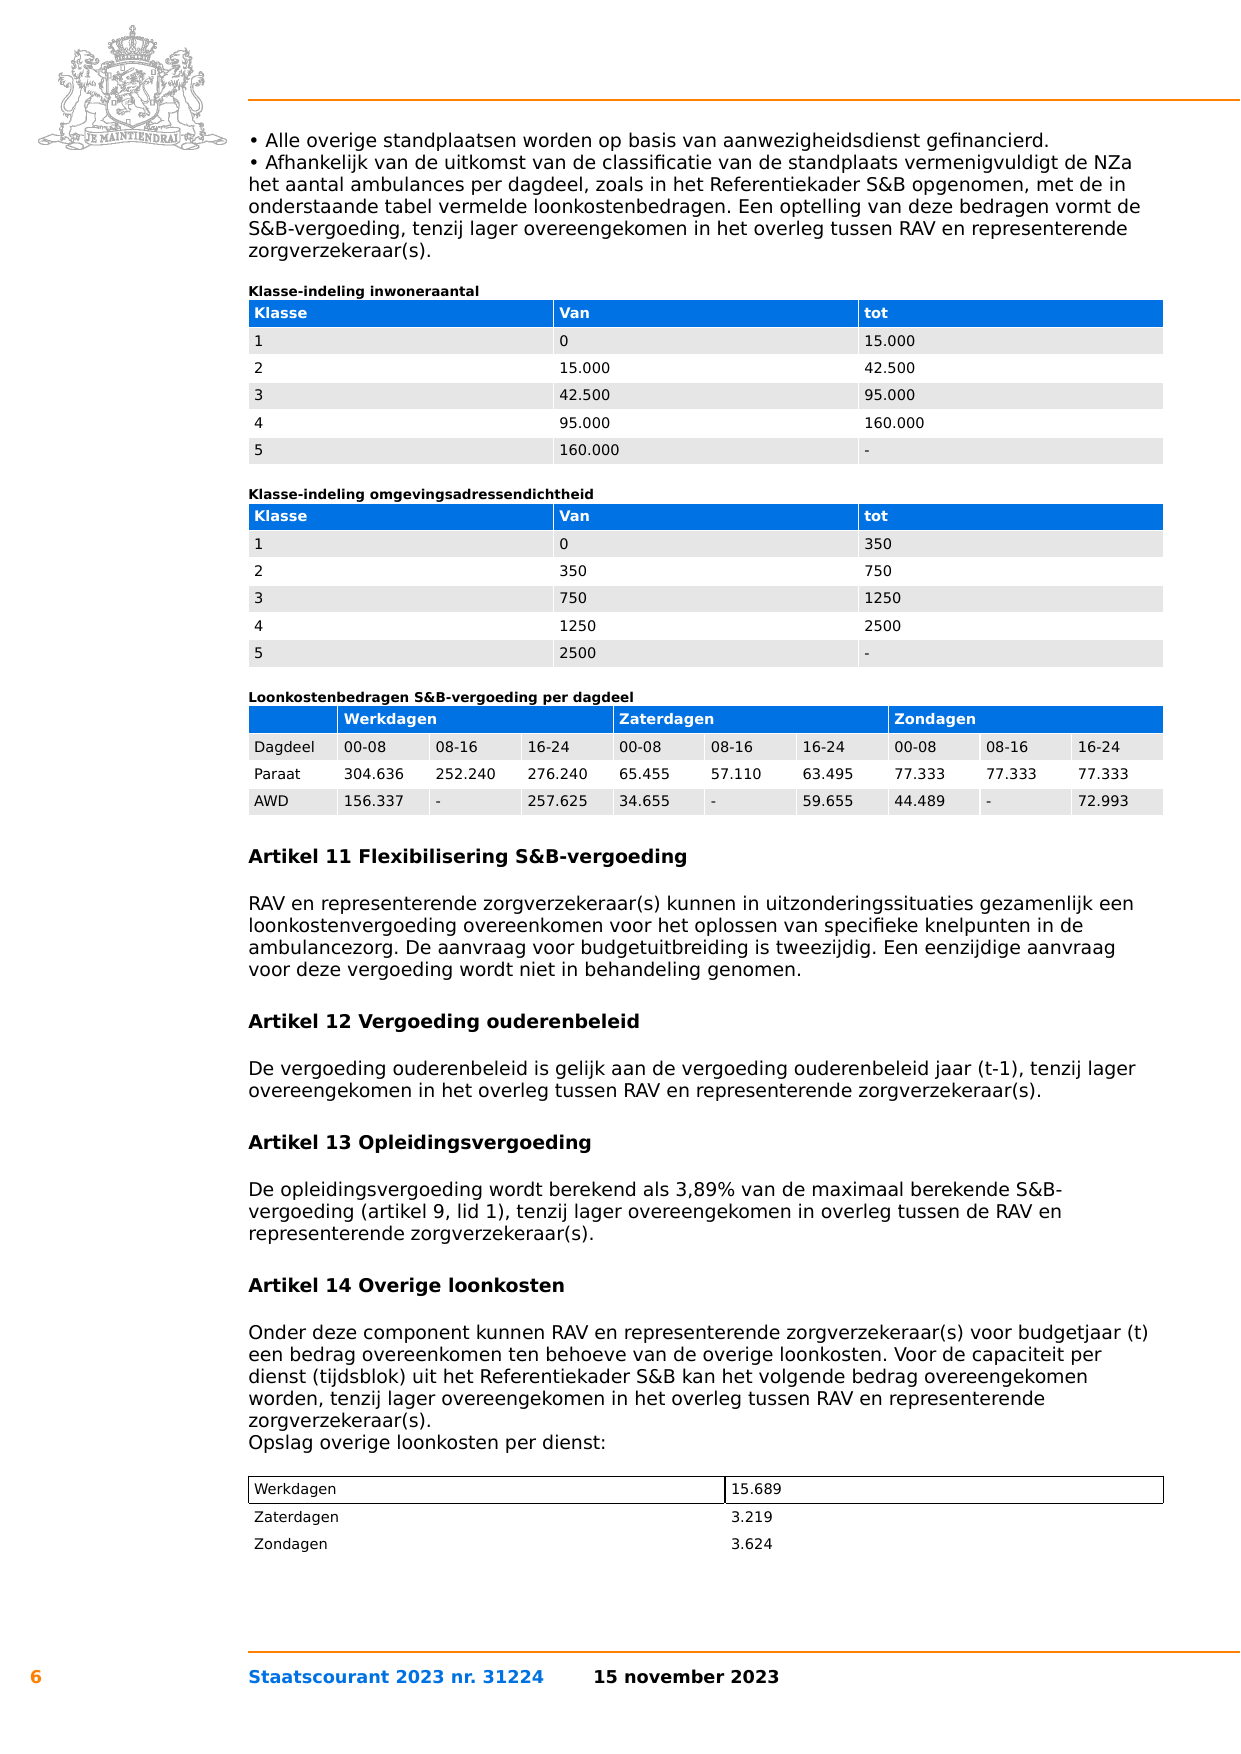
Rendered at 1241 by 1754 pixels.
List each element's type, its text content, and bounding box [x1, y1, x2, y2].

text De vergoeding ouderenbeleid is gelijk aan de vergoeding ouderenbeleid jaar (t-1), tenzij lager overeengekomen in het overleg tussen RAV en representerende zorgverzekeraar(s). [248, 1058, 1163, 1102]
table_cell 3.624 [726, 1531, 1163, 1558]
table_cell 1 [249, 328, 553, 354]
subtitle Artikel 12 Vergoeding ouderenbeleid [248, 1011, 1163, 1033]
table_cell 750 [554, 586, 858, 612]
table_cell 1250 [554, 613, 858, 639]
table_cell 16-24 [1072, 734, 1163, 760]
table_cell - [859, 438, 1163, 464]
table_cell - [430, 789, 521, 815]
table_cell 08-16 [430, 734, 521, 760]
table_cell 257.625 [522, 789, 613, 815]
table_cell 3 [249, 383, 553, 409]
table_cell 00-08 [614, 734, 704, 760]
table_cell 16-24 [797, 734, 888, 760]
table_cell 2500 [554, 640, 858, 667]
table_cell 276.240 [522, 761, 613, 788]
table_cell 77.333 [889, 761, 979, 788]
table_cell 2500 [859, 613, 1163, 639]
table_cell 0 [554, 531, 858, 557]
text RAV en representerende zorgverzekeraar(s) kunnen in uitzonderingssituaties gezamenlijk een loonkostenvergoeding overeenkomen voor het oplossen van specifieke knelpunten in de ambulancezorg. De aanvraag voor budgetuitbreiding is tweezijdig. Een eenzijdige aanvraag voor deze vergoeding wordt niet in behandeling genomen. [248, 893, 1163, 981]
table_cell 4 [249, 613, 553, 639]
table_cell 59.655 [797, 789, 888, 815]
table_cell 304.636 [338, 761, 429, 788]
table_header 15.689 [726, 1477, 1163, 1503]
table_cell 42.500 [554, 383, 858, 409]
table_cell 08-16 [981, 734, 1071, 760]
table_cell AWD [249, 789, 337, 815]
table_cell 252.240 [430, 761, 521, 788]
table_cell 15.000 [554, 355, 858, 382]
table_cell 1 [249, 531, 553, 557]
table_cell Zaterdagen [614, 706, 888, 733]
text Onder deze component kunnen RAV en representerende zorgverzekeraar(s) voor budgetjaar (t) een bedrag overeenkomen ten behoeve van de overige loonkosten. Voor de capaciteit per dienst (tijdsblok) uit het Referentiekader S&B kan het volgende bedrag overeengekomen worden, tenzij lager overeengekomen in het overleg tussen RAV en representerende zorgverzekeraar(s). [248, 1322, 1163, 1432]
table_cell 5 [249, 438, 553, 464]
table_cell 72.993 [1072, 789, 1163, 815]
table_cell - [859, 640, 1163, 667]
table_cell 156.337 [338, 789, 429, 815]
table_cell 16-24 [522, 734, 613, 760]
table_cell 00-08 [889, 734, 979, 760]
table_header Loonkostenbedragen S&B-vergoeding per dagdeel [248, 690, 1163, 705]
table_cell 3.219 [726, 1504, 1163, 1530]
table_cell 5 [249, 640, 553, 667]
table_cell 160.000 [859, 410, 1163, 436]
table_cell Dagdeel [249, 734, 337, 760]
table_cell [249, 706, 337, 733]
subtitle Artikel 13 Opleidingsvergoeding [248, 1132, 1163, 1154]
table_cell Paraat [249, 761, 337, 788]
table_cell 750 [859, 558, 1163, 584]
table_cell 77.333 [981, 761, 1071, 788]
table_cell 2 [249, 558, 553, 584]
table_cell Werkdagen [338, 706, 613, 733]
text Opslag overige loonkosten per dienst: [248, 1432, 1163, 1454]
table_cell - [981, 789, 1071, 815]
table_cell 42.500 [859, 355, 1163, 382]
table_cell Klasse [249, 300, 553, 327]
table_cell Zondagen [889, 706, 1163, 733]
table_cell 77.333 [1072, 761, 1163, 788]
text • Alle overige standplaatsen worden op basis van aanwezigheidsdienst gefinancierd. [248, 130, 1163, 152]
table_cell Zondagen [249, 1531, 724, 1558]
table_cell Klasse [249, 504, 553, 530]
table_cell 0 [554, 328, 858, 354]
table_cell 2 [249, 355, 553, 382]
table_cell 15.000 [859, 328, 1163, 354]
subtitle Artikel 11 Flexibilisering S&B-vergoeding [248, 846, 1163, 868]
text De opleidingsvergoeding wordt berekend als 3,89% van de maximaal berekende S&B-vergoeding (artikel 9, lid 1), tenzij lager overeengekomen in overleg tussen de RAV en representerende zorgverzekeraar(s). [248, 1179, 1163, 1245]
table_cell tot [859, 504, 1163, 530]
picture [38, 25, 227, 150]
table_cell 160.000 [554, 438, 858, 464]
table_cell 57.110 [705, 761, 796, 788]
subtitle Artikel 14 Overige loonkosten [248, 1275, 1163, 1297]
table_cell 350 [554, 558, 858, 584]
table_cell 350 [859, 531, 1163, 557]
table_cell tot [859, 300, 1163, 327]
table_cell 95.000 [859, 383, 1163, 409]
table_header Werkdagen [249, 1477, 724, 1503]
table_cell 00-08 [338, 734, 429, 760]
table_cell 95.000 [554, 410, 858, 436]
table_cell Van [554, 504, 858, 530]
table_cell - [705, 789, 796, 815]
table_cell 34.655 [614, 789, 704, 815]
table_cell 44.489 [889, 789, 979, 815]
table_cell 65.455 [614, 761, 704, 788]
table_cell 08-16 [705, 734, 796, 760]
table_cell Van [554, 300, 858, 327]
table_header Klasse-indeling omgevingsadressendichtheid [248, 487, 1163, 502]
table_cell 63.495 [797, 761, 888, 788]
table_cell 3 [249, 586, 553, 612]
table_cell Zaterdagen [249, 1504, 724, 1530]
table_header Klasse-indeling inwoneraantal [248, 284, 1163, 299]
text • Afhankelijk van de uitkomst van de classificatie van de standplaats vermenigvuldigt de NZa het aantal ambulances per dagdeel, zoals in het Referentiekader S&B opgenomen, met de in onderstaande tabel vermelde loonkostenbedragen. Een optelling van deze bedragen vormt de S&B-vergoeding, tenzij lager overeengekomen in het overleg tussen RAV en representerende zorgverzekeraar(s). [248, 152, 1163, 262]
table_cell 1250 [859, 586, 1163, 612]
table_cell 4 [249, 410, 553, 436]
